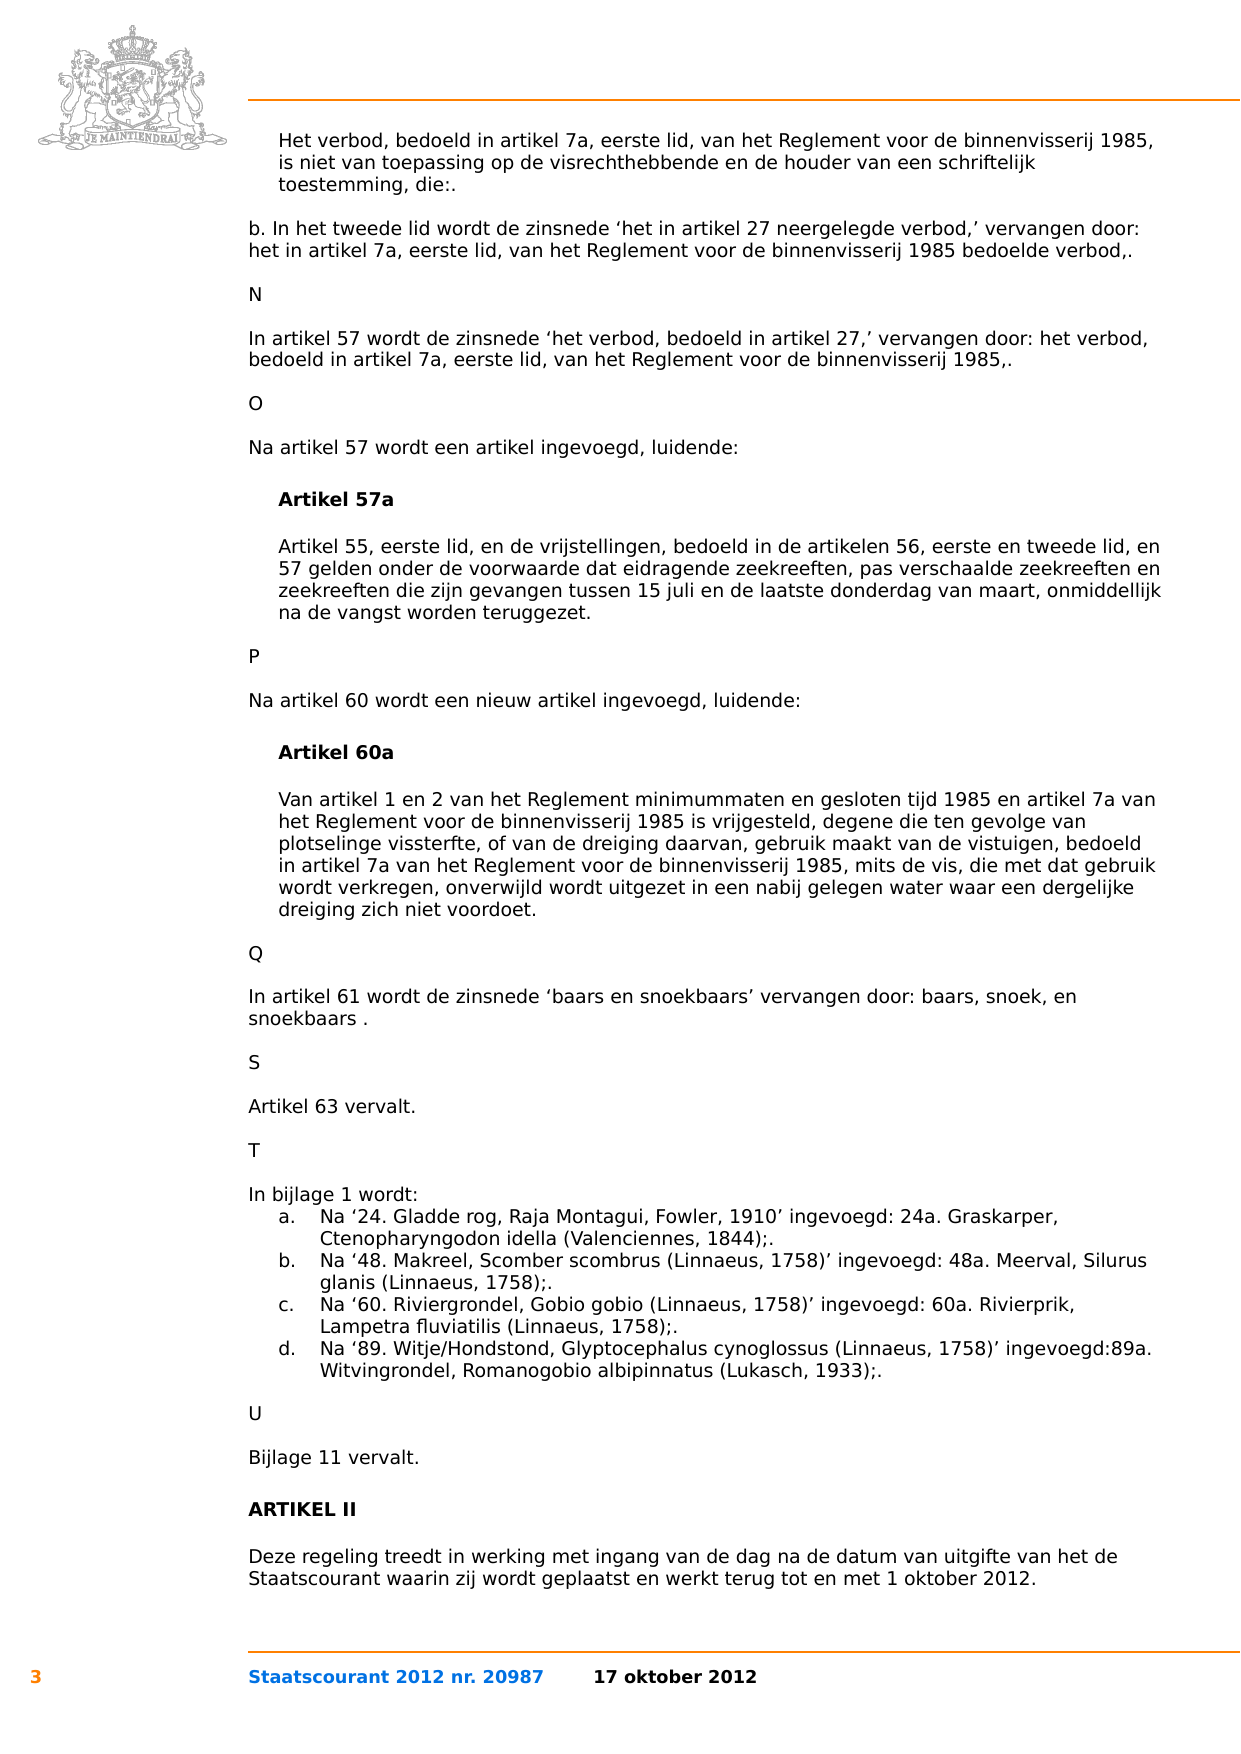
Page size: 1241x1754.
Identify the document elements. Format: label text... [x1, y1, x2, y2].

subtitle Artikel 60a [278, 742, 1163, 764]
text T [248, 1140, 1163, 1162]
text Artikel 63 vervalt. [248, 1096, 1163, 1118]
text Bijlage 11 vervalt. [248, 1447, 1163, 1469]
text In artikel 57 wordt de zinsnede ‘het verbod, bedoeld in artikel 27,’ vervangen door: het verbod, bedoeld in artikel 7a, eerste lid, van het Reglement voor de binnenvisserij 1985,. [248, 327, 1163, 371]
subtitle ARTIKEL II [248, 1499, 1163, 1521]
text Het verbod, bedoeld in artikel 7a, eerste lid, van het Reglement voor de binnenvisserij 1985, is niet van toepassing op de visrechthebbende en de houder van een schriftelijk toestemming, die:. [278, 130, 1163, 196]
text Van artikel 1 en 2 van het Reglement minimummaten en gesloten tijd 1985 en artikel 7a van het Reglement voor de binnenvisserij 1985 is vrijgesteld, degene die ten gevolge van plotselinge vissterfte, of van de dreiging daarvan, gebruik maakt van de vistuigen, bedoeld in artikel 7a van het Reglement voor de binnenvisserij 1985, mits de vis, die met dat gebruik wordt verkregen, onverwijld wordt uitgezet in een nabij gelegen water waar een dergelijke dreiging zich niet voordoet. [278, 789, 1163, 921]
picture [38, 25, 227, 150]
text a. Na ‘24. Gladde rog, Raja Montagui, Fowler, 1910’ ingevoegd: 24a. Graskarper, Ctenopharyngodon idella (Valenciennes, 1844);. [278, 1206, 1163, 1249]
text b. In het tweede lid wordt de zinsnede ‘het in artikel 27 neergelegde verbod,’ vervangen door: het in artikel 7a, eerste lid, van het Reglement voor de binnenvisserij 1985 bedoelde verbod,. [248, 218, 1163, 262]
text c. Na ‘60. Riviergrondel, Gobio gobio (Linnaeus, 1758)’ ingevoegd: 60a. Rivierprik, Lampetra fluviatilis (Linnaeus, 1758);. [278, 1293, 1163, 1337]
text b. Na ‘48. Makreel, Scomber scombrus (Linnaeus, 1758)’ ingevoegd: 48a. Meerval, Silurus glanis (Linnaeus, 1758);. [278, 1249, 1163, 1293]
text Artikel 55, eerste lid, en de vrijstellingen, bedoeld in de artikelen 56, eerste en tweede lid, en 57 gelden onder de voorwaarde dat eidragende zeekreeften, pas verschaalde zeekreeften en zeekreeften die zijn gevangen tussen 15 juli en de laatste donderdag van maart, onmiddellijk na de vangst worden teruggezet. [278, 536, 1163, 624]
text U [248, 1403, 1163, 1425]
text In artikel 61 wordt de zinsnede ‘baars en snoekbaars’ vervangen door: baars, snoek, en snoekbaars . [248, 986, 1163, 1030]
text O [248, 393, 1163, 415]
text Deze regeling treedt in werking met ingang van de dag na de datum van uitgifte van het de Staatscourant waarin zij wordt geplaatst en werkt terug tot en met 1 oktober 2012. [248, 1546, 1163, 1590]
text N [248, 283, 1163, 306]
text P [248, 646, 1163, 668]
text Na artikel 60 wordt een nieuw artikel ingevoegd, luidende: [248, 690, 1163, 712]
text In bijlage 1 wordt: [248, 1184, 1163, 1206]
text Na artikel 57 wordt een artikel ingevoegd, luidende: [248, 437, 1163, 459]
subtitle Artikel 57a [278, 489, 1163, 511]
text d. Na ‘89. Witje/Hondstond, Glyptocephalus cynoglossus (Linnaeus, 1758)’ ingevoegd:89a. Witvingrondel, Romanogobio albipinnatus (Lukasch, 1933);. [278, 1337, 1163, 1381]
text S [248, 1052, 1163, 1074]
text Q [248, 942, 1163, 964]
